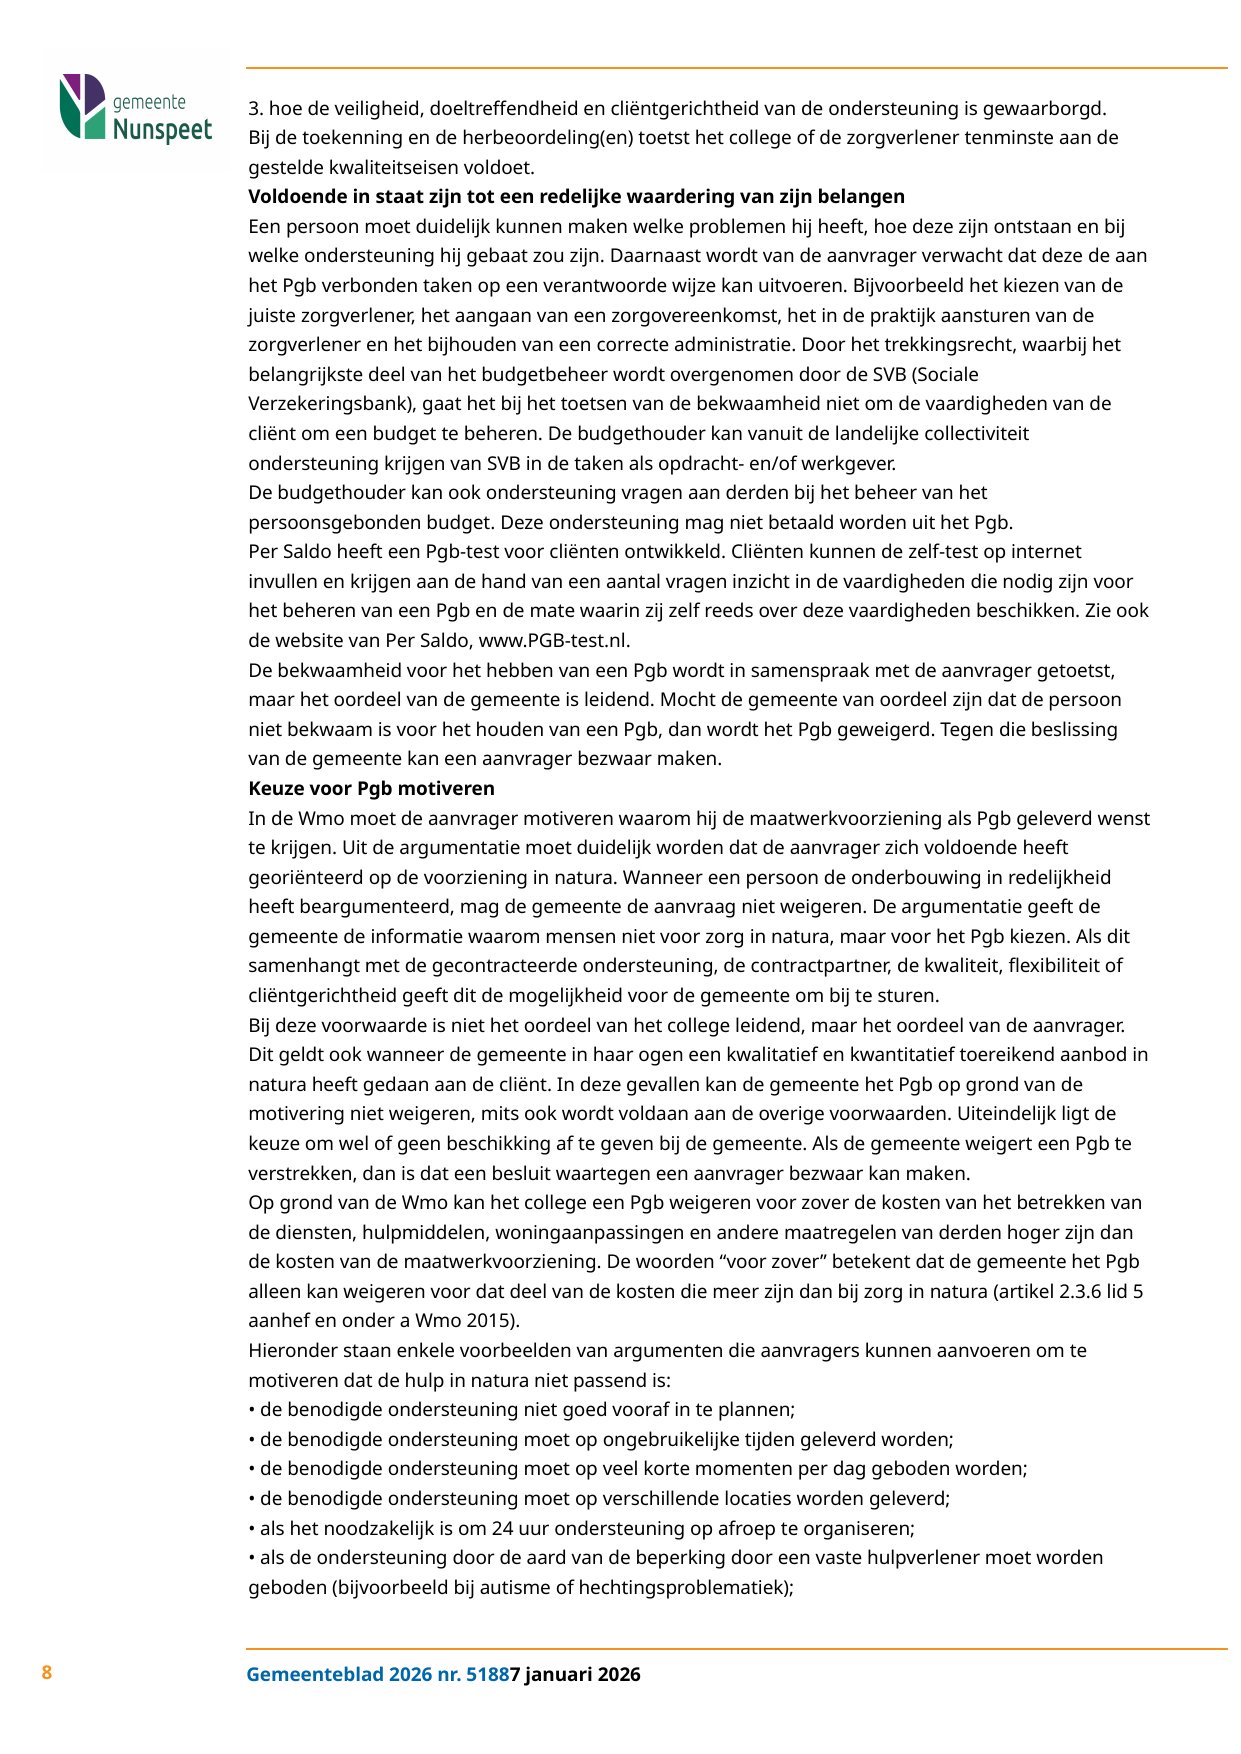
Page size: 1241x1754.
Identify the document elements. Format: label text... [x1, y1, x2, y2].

text 3. hoe de veiligheid, doeltreffendheid en cliëntgerichtheid van de ondersteuning is gewaarborgd. [248, 95, 1152, 121]
text In de Wmo moet de aanvrager motiveren waarom hij de maatwerkvoorziening als Pgb geleverd wenst te krijgen. Uit de argumentatie moet duidelijk worden dat de aanvrager zich voldoende heeft georiënteerd op de voorziening in natura. Wanneer een persoon de onderbouwing in redelijkheid heeft beargumenteerd, mag de gemeente de aanvraag niet weigeren. De argumentatie geeft de gemeente de informatie waarom mensen niet voor zorg in natura, maar voor het Pgb kiezen. Als dit samenhangt met de gecontracteerde ondersteuning, de contractpartner, de kwaliteit, flexibiliteit of cliëntgerichtheid geeft dit de mogelijkheid voor de gemeente om bij te sturen. [248, 805, 1152, 1008]
text Hieronder staan enkele voorbeelden van argumenten die aanvragers kunnen aanvoeren om te motiveren dat de hulp in natura niet passend is: [248, 1337, 1152, 1393]
text • de benodigde ondersteuning moet op verschillende locaties worden geleverd; [248, 1485, 1152, 1511]
text De budgethouder kan ook ondersteuning vragen aan derden bij het beheer van het persoonsgebonden budget. Deze ondersteuning mag niet betaald worden uit het Pgb. [248, 479, 1152, 535]
text Voldoende in staat zijn tot een redelijke waardering van zijn belangen [248, 183, 1152, 209]
text Per Saldo heeft een Pgb-test voor cliënten ontwikkeld. Cliënten kunnen de zelf-test op internet invullen en krijgen aan de hand van een aantal vragen inzicht in de vaardigheden die nodig zijn voor het beheren van een Pgb en de mate waarin zij zelf reeds over deze vaardigheden beschikken. Zie ook de website van Per Saldo, www.PGB-test.nl. [248, 538, 1152, 653]
text Bij de toekenning en de herbeoordeling(en) toetst het college of de zorgverlener tenminste aan de gestelde kwaliteitseisen voldoet. [248, 124, 1152, 180]
text De bekwaamheid voor het hebben van een Pgb wordt in samenspraak met de aanvrager getoetst, maar het oordeel van de gemeente is leidend. Mocht de gemeente van oordeel zijn dat de persoon niet bekwaam is voor het houden van een Pgb, dan wordt het Pgb geweigerd. Tegen die beslissing van de gemeente kan een aanvrager bezwaar maken. [248, 657, 1152, 771]
text • als de ondersteuning door de aard van de beperking door een vaste hulpverlener moet worden geboden (bijvoorbeeld bij autisme of hechtingsproblematiek); [248, 1544, 1152, 1600]
text Keuze voor Pgb motiveren [248, 775, 1152, 801]
text • de benodigde ondersteuning moet op veel korte momenten per dag geboden worden; [248, 1456, 1152, 1481]
text • als het noodzakelijk is om 24 uur ondersteuning op afroep te organiseren; [248, 1515, 1152, 1541]
text • de benodigde ondersteuning niet goed vooraf in te plannen; [248, 1396, 1152, 1422]
text • de benodigde ondersteuning moet op ongebruikelijke tijden geleverd worden; [248, 1426, 1152, 1452]
picture [41, 47, 231, 172]
text Bij deze voorwaarde is niet het oordeel van het college leidend, maar het oordeel van de aanvrager. Dit geldt ook wanneer de gemeente in haar ogen een kwalitatief en kwantitatief toereikend aanbod in natura heeft gedaan aan de cliënt. In deze gevallen kan de gemeente het Pgb op grond van de motivering niet weigeren, mits ook wordt voldaan aan de overige voorwaarden. Uiteindelijk ligt de keuze om wel of geen beschikking af te geven bij de gemeente. Als de gemeente weigert een Pgb te verstrekken, dan is dat een besluit waartegen een aanvrager bezwaar kan maken. [248, 1012, 1152, 1186]
text Een persoon moet duidelijk kunnen maken welke problemen hij heeft, hoe deze zijn ontstaan en bij welke ondersteuning hij gebaat zou zijn. Daarnaast wordt van de aanvrager verwacht dat deze de aan het Pgb verbonden taken op een verantwoorde wijze kan uitvoeren. Bijvoorbeeld het kiezen van de juiste zorgverlener, het aangaan van een zorgovereenkomst, het in de praktijk aansturen van de zorgverlener en het bijhouden van een correcte administratie. Door het trekkingsrecht, waarbij het belangrijkste deel van het budgetbeheer wordt overgenomen door de SVB (Sociale Verzekeringsbank), gaat het bij het toetsen van de bekwaamheid niet om de vaardigheden van de cliënt om een budget te beheren. De budgethouder kan vanuit de landelijke collectiviteit ondersteuning krijgen van SVB in de taken als opdracht- en/of werkgever. [248, 213, 1152, 476]
text Op grond van de Wmo kan het college een Pgb weigeren voor zover de kosten van het betrekken van de diensten, hulpmiddelen, woningaanpassingen en andere maatregelen van derden hoger zijn dan de kosten van de maatwerkvoorziening. De woorden “voor zover” betekent dat de gemeente het Pgb alleen kan weigeren voor dat deel van de kosten die meer zijn dan bij zorg in natura (artikel 2.3.6 lid 5 aanhef en onder a Wmo 2015). [248, 1189, 1152, 1333]
